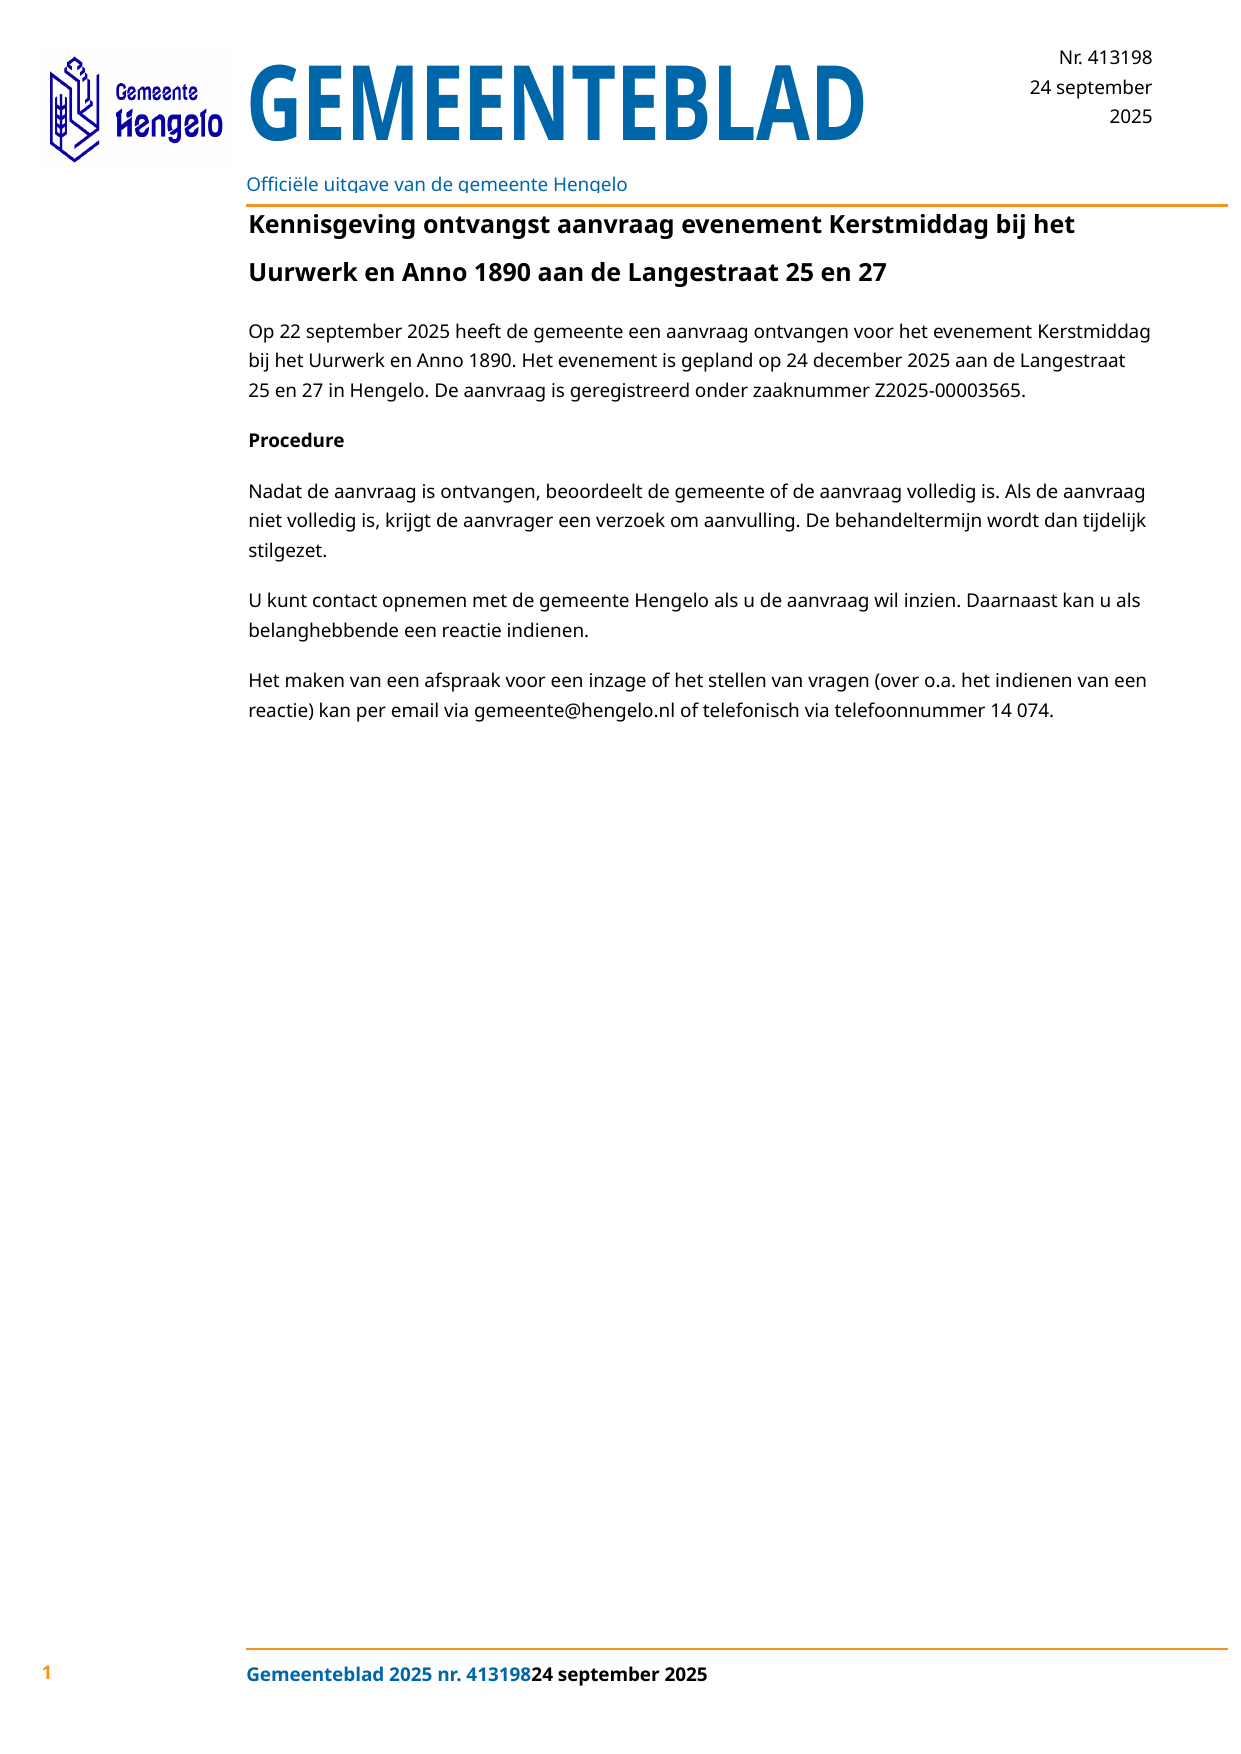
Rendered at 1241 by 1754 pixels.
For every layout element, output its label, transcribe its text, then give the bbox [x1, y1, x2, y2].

text Kennisgeving ontvangst aanvraag evenement Kerstmiddag bij het Uurwerk en Anno 1890 aan de Langestraat 25 en 27 [248, 207, 1152, 288]
text Nadat de aanvraag is ontvangen, beoordeelt de gemeente of de aanvraag volledig is. Als de aanvraag niet volledig is, krijgt de aanvrager een verzoek om aanvulling. De behandeltermijn wordt dan tijdelijk stilgezet. [248, 478, 1152, 563]
text U kunt contact opnemen met de gemeente Hengelo als u de aanvraag wil inzien. Daarnaast kan u als belanghebbende een reactie indienen. [248, 587, 1152, 643]
text Op 22 september 2025 heeft de gemeente een aanvraag ontvangen voor het evenement Kerstmiddag bij het Uurwerk en Anno 1890. Het evenement is gepland op 24 december 2025 aan de Langestraat 25 en 27 in Hengelo. De aanvraag is geregistreerd onder zaaknummer Z2025-00003565. [248, 318, 1152, 403]
text Het maken van een afspraak voor een inzage of het stellen van vragen (over o.a. het indienen van een reactie) kan per email via gemeente@hengelo.nl of telefonisch via telefoonnummer 14 074. [248, 667, 1152, 723]
text Procedure [248, 427, 1152, 453]
picture [41, 47, 231, 172]
